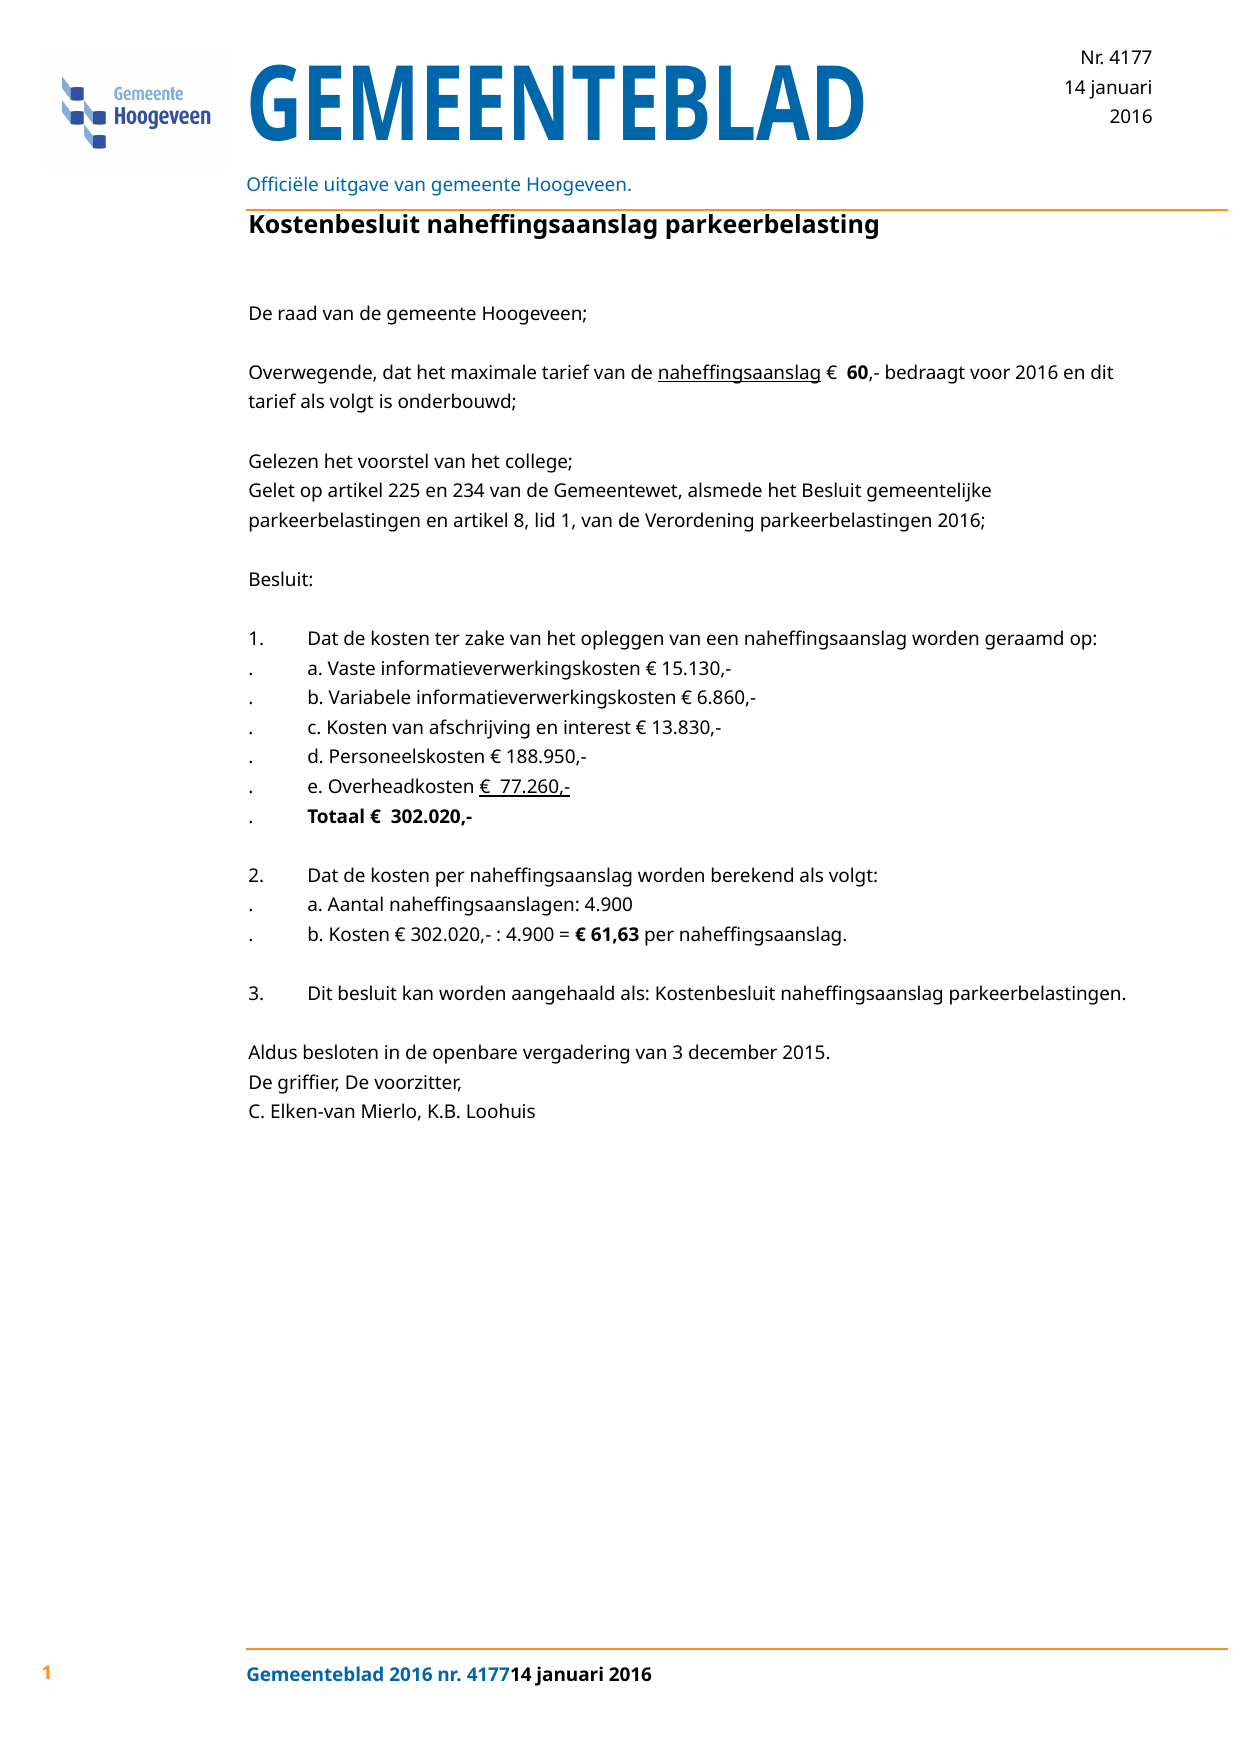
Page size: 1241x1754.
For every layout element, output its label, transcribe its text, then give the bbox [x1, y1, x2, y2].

text Gelet op artikel 225 en 234 van de Gemeentewet, alsmede het Besluit gemeentelijke parkeerbelastingen en artikel 8, lid 1, van de Verordening parkeerbelastingen 2016; [248, 477, 1152, 533]
list d. Personeelskosten € 188.950,- [248, 744, 1152, 769]
text De griffier, De voorzitter, [248, 1069, 1152, 1095]
text Aldus besloten in de openbare vergadering van 3 december 2015. [248, 1039, 1152, 1065]
list Dat de kosten per naheffingsaanslag worden berekend als volgt: [248, 862, 1152, 888]
picture [41, 47, 231, 172]
text Besluit: [248, 566, 1152, 592]
list e. Overheadkosten € 77.260,- [248, 773, 1152, 799]
list Dit besluit kan worden aangehaald als: Kostenbesluit naheffingsaanslag parkeerbelastingen. [248, 980, 1152, 1006]
list b. Variabele informatieverwerkingskosten € 6.860,- [248, 684, 1152, 710]
list a. Aantal naheffingsaanslagen: 4.900 [248, 892, 1152, 917]
list Dat de kosten ter zake van het opleggen van een naheffingsaanslag worden geraamd op: [248, 625, 1152, 651]
text Gelezen het voorstel van het college; [248, 448, 1152, 473]
text Overwegende, dat het maximale tarief van de naheffingsaanslag € 60,- bedraagt voor 2016 en dit tarief als volgt is onderbouwd; [248, 359, 1152, 414]
text Kostenbesluit naheffingsaanslag parkeerbelasting [248, 211, 1152, 241]
list Totaal € 302.020,- [248, 803, 1152, 828]
list a. Vaste informatieverwerkingskosten € 15.130,- [248, 655, 1152, 681]
text De raad van de gemeente Hoogeveen; [248, 300, 1152, 326]
list b. Kosten € 302.020,- : 4.900 = € 61,63 per naheffingsaanslag. [248, 921, 1152, 947]
list c. Kosten van afschrijving en interest € 13.830,- [248, 714, 1152, 740]
text C. Elken-van Mierlo, K.B. Loohuis [248, 1099, 1152, 1124]
